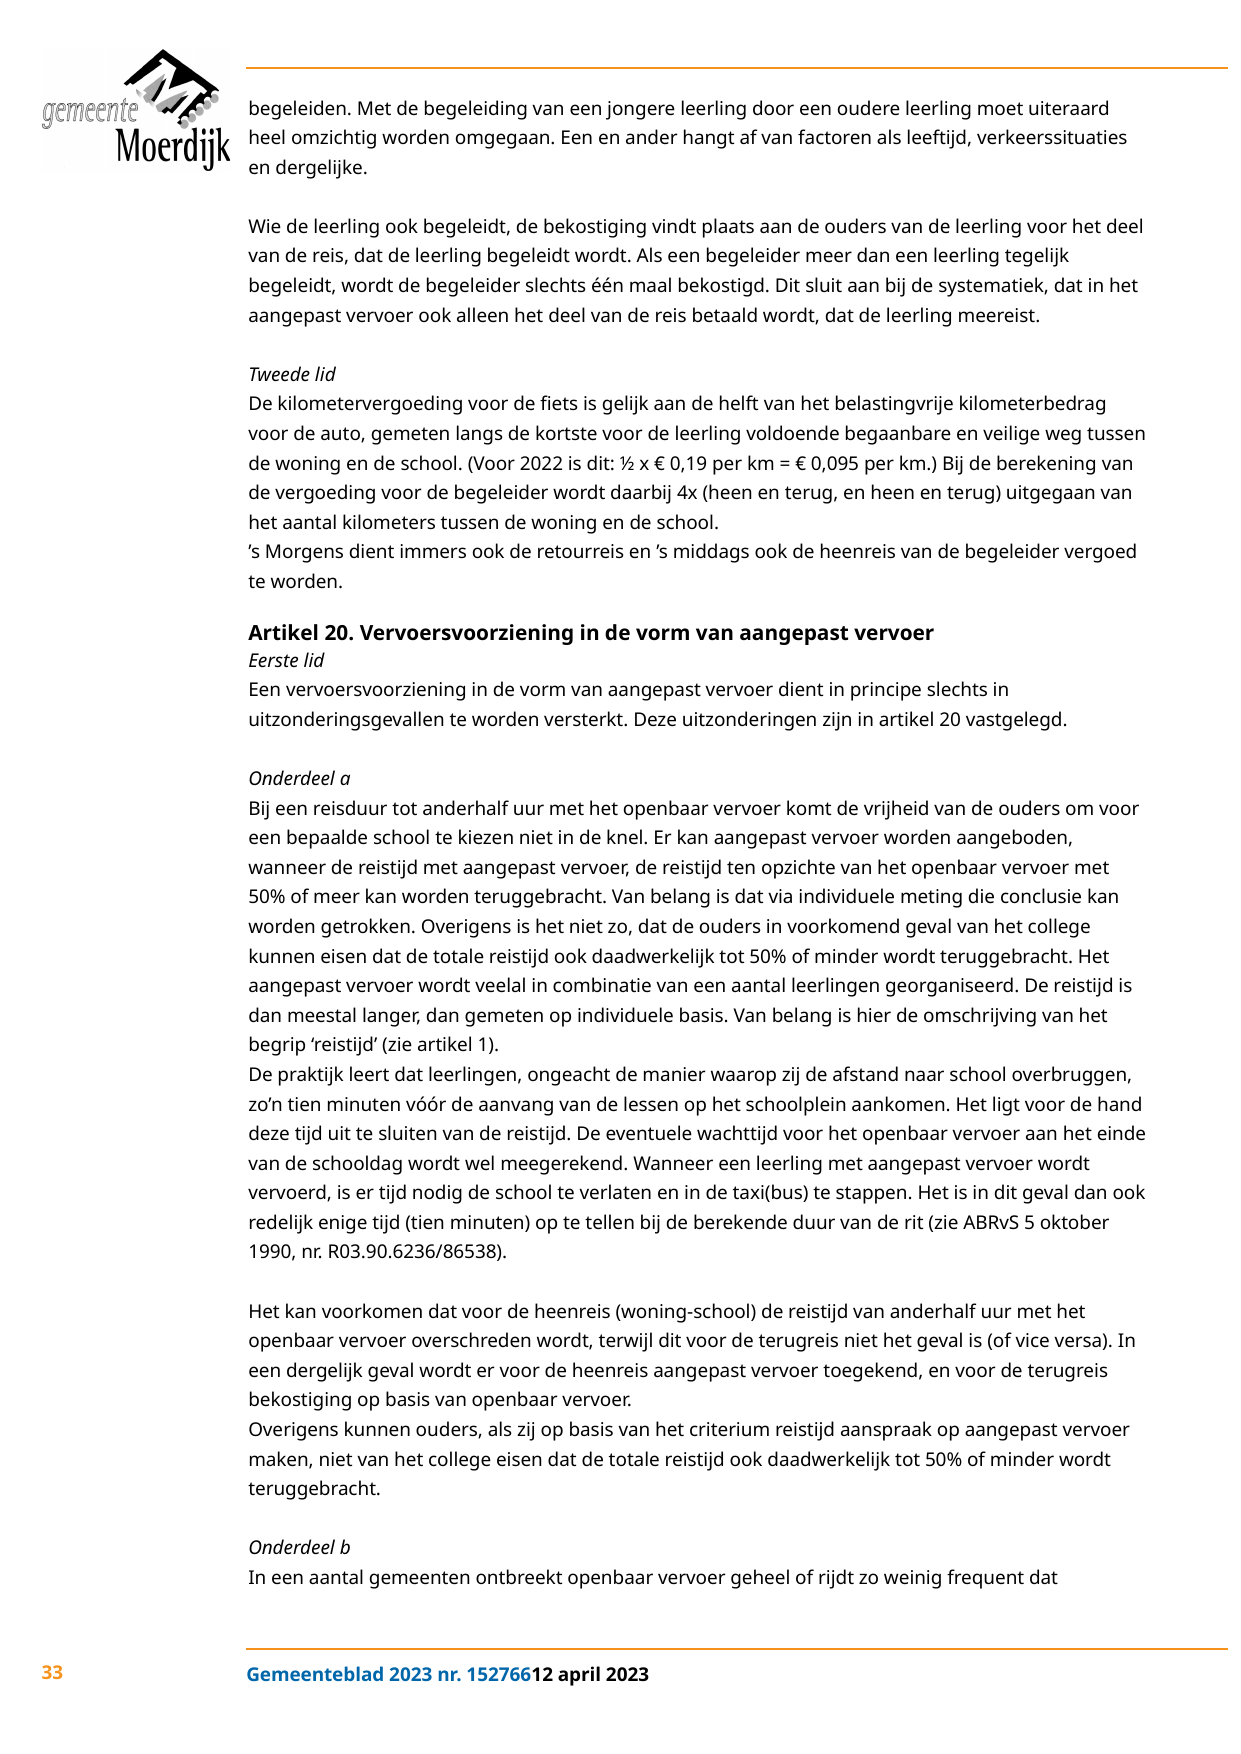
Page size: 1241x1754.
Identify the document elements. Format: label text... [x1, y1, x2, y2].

text Artikel 20. Vervoersvoorziening in de vorm van aangepast vervoer [248, 618, 1152, 647]
text Onderdeel b [248, 1534, 1152, 1560]
text Wie de leerling ook begeleidt, de bekostiging vindt plaats aan de ouders van de leerling voor het deel van de reis, dat de leerling begeleidt wordt. Als een begeleider meer dan een leerling tegelijk begeleidt, wordt de begeleider slechts één maal bekostigd. Dit sluit aan bij de systematiek, dat in het aangepast vervoer ook alleen het deel van de reis betaald wordt, dat de leerling meereist. [248, 213, 1152, 328]
text Onderdeel a [248, 765, 1152, 791]
text De kilometervergoeding voor de fiets is gelijk aan de helft van het belastingvrije kilometerbedrag voor de auto, gemeten langs de kortste voor de leerling voldoende begaanbare en veilige weg tussen de woning en de school. (Voor 2022 is dit: ½ x € 0,19 per km = € 0,095 per km.) Bij de berekening van de vergoeding voor de begeleider wordt daarbij 4x (heen en terug, en heen en terug) uitgegaan van het aantal kilometers tussen de woning en de school. [248, 391, 1152, 535]
text Bij een reisduur tot anderhalf uur met het openbaar vervoer komt de vrijheid van de ouders om voor een bepaalde school te kiezen niet in de knel. Er kan aangepast vervoer worden aangeboden, wanneer de reistijd met aangepast vervoer, de reistijd ten opzichte van het openbaar vervoer met 50% of meer kan worden teruggebracht. Van belang is dat via individuele meting die conclusie kan worden getrokken. Overigens is het niet zo, dat de ouders in voorkomend geval van het college kunnen eisen dat de totale reistijd ook daadwerkelijk tot 50% of minder wordt teruggebracht. Het aangepast vervoer wordt veelal in combinatie van een aantal leerlingen georganiseerd. De reistijd is dan meestal langer, dan gemeten op individuele basis. Van belang is hier de omschrijving van het begrip ‘reistijd’ (zie artikel 1). [248, 795, 1152, 1057]
text Tweede lid [248, 361, 1152, 387]
text De praktijk leert dat leerlingen, ongeacht de manier waarop zij de afstand naar school overbruggen, zo’n tien minuten vóór de aanvang van de lessen op het schoolplein aankomen. Het ligt voor de hand deze tijd uit te sluiten van de reistijd. De eventuele wachttijd voor het openbaar vervoer aan het einde van de schooldag wordt wel meegerekend. Wanneer een leerling met aangepast vervoer wordt vervoerd, is er tijd nodig de school te verlaten en in de taxi(bus) te stappen. Het is in dit geval dan ook redelijk enige tijd (tien minuten) op te tellen bij de berekende duur van de rit (zie ABRvS 5 oktober 1990, nr. R03.90.6236/86538). [248, 1061, 1152, 1264]
text Het kan voorkomen dat voor de heenreis (woning-school) de reistijd van anderhalf uur met het openbaar vervoer overschreden wordt, terwijl dit voor de terugreis niet het geval is (of vice versa). In een dergelijk geval wordt er voor de heenreis aangepast vervoer toegekend, en voor de terugreis bekostiging op basis van openbaar vervoer. [248, 1298, 1152, 1412]
text In een aantal gemeenten ontbreekt openbaar vervoer geheel of rijdt zo weinig frequent dat [248, 1564, 1152, 1590]
text Een vervoersvoorziening in de vorm van aangepast vervoer dient in principe slechts in uitzonderingsgevallen te worden versterkt. Deze uitzonderingen zijn in artikel 20 vastgelegd. [248, 677, 1152, 732]
text ’s Morgens dient immers ook de retourreis en ’s middags ook de heenreis van de begeleider vergoed te worden. [248, 538, 1152, 594]
text Eerste lid [248, 647, 1152, 673]
text begeleiden. Met de begeleiding van een jongere leerling door een oudere leerling moet uiteraard heel omzichtig worden omgegaan. Een en ander hangt af van factoren als leeftijd, verkeerssituaties en dergelijke. [248, 95, 1152, 180]
picture [41, 47, 231, 172]
text Overigens kunnen ouders, als zij op basis van het criterium reistijd aanspraak op aangepast vervoer maken, niet van het college eisen dat de totale reistijd ook daadwerkelijk tot 50% of minder wordt teruggebracht. [248, 1416, 1152, 1501]
